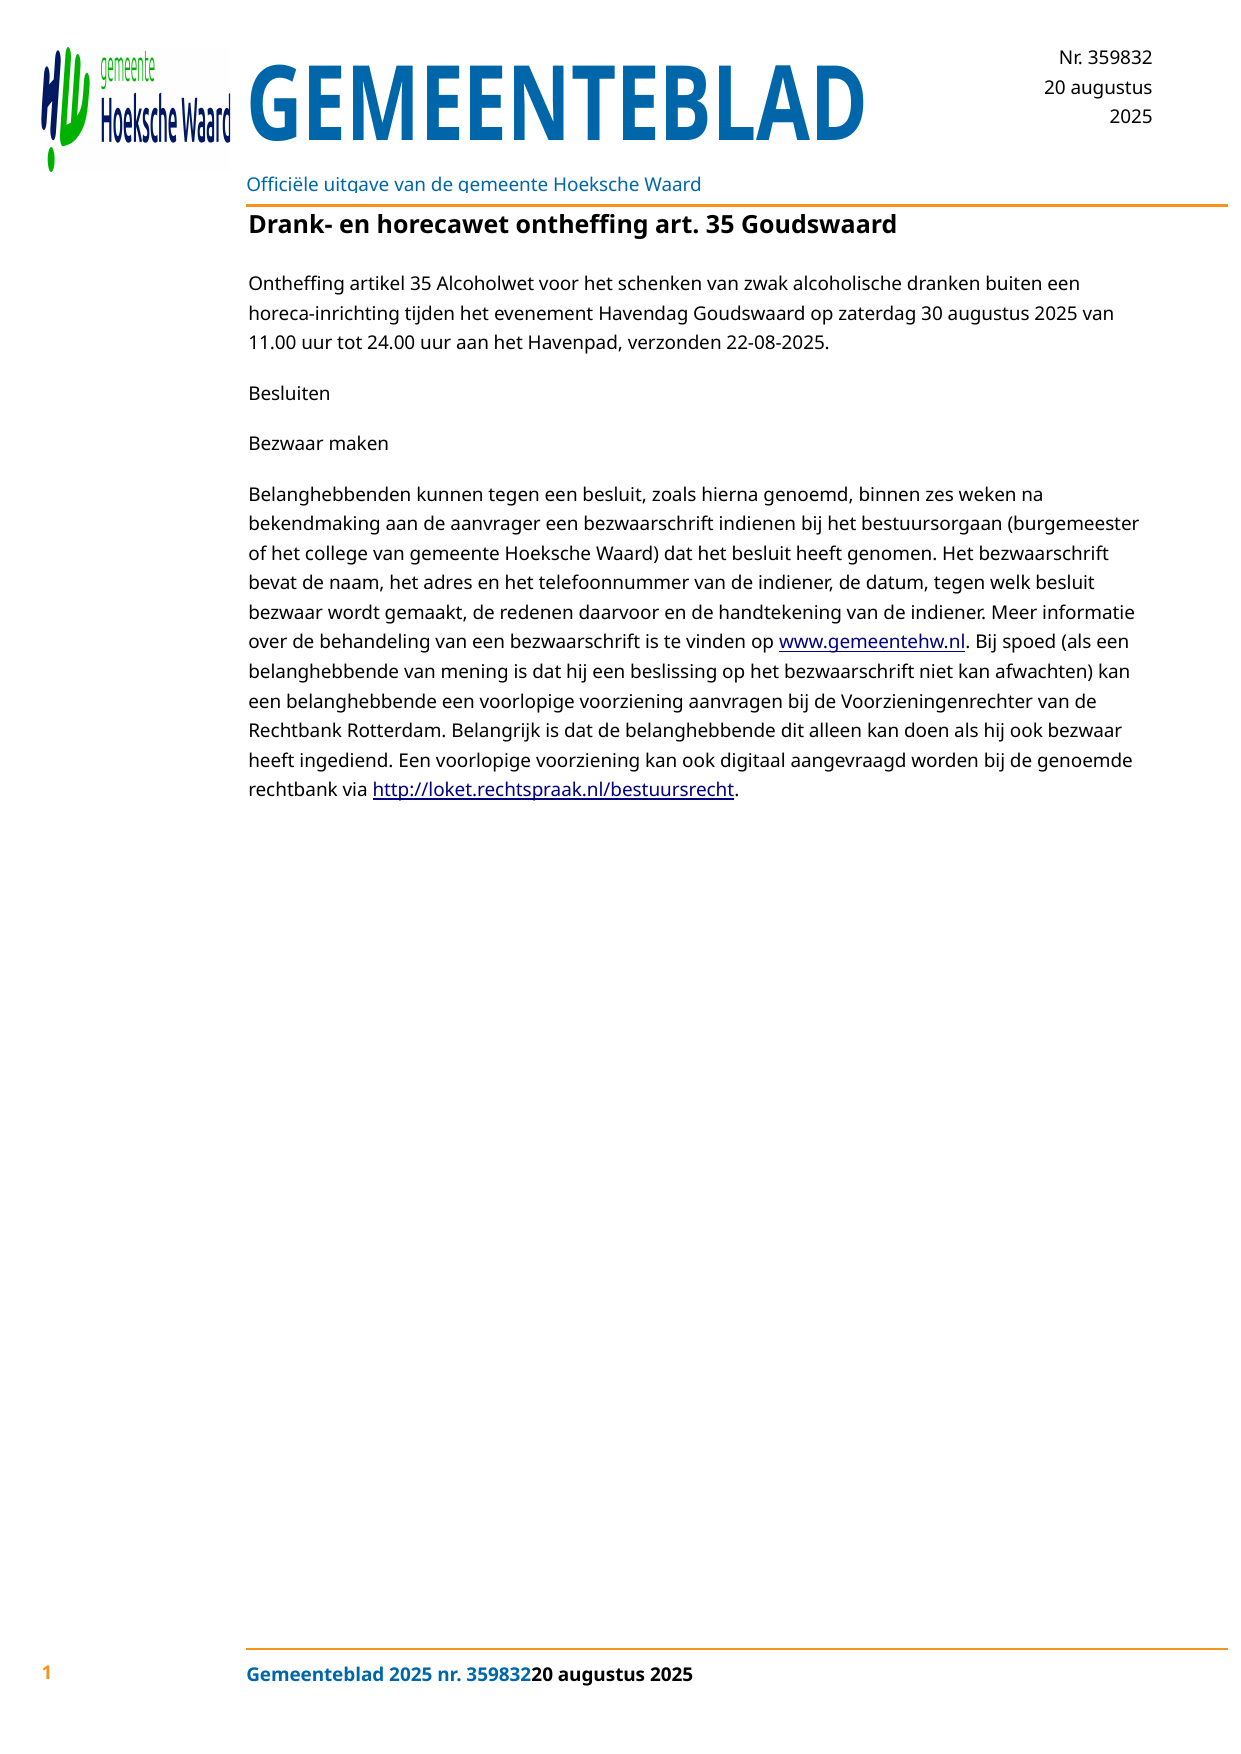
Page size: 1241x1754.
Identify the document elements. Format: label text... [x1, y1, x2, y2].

text Drank- en horecawet ontheffing art. 35 Goudswaard [248, 207, 1152, 241]
text Bezwaar maken [248, 430, 1152, 456]
text Belanghebbenden kunnen tegen een besluit, zoals hierna genoemd, binnen zes weken na bekendmaking aan de aanvrager een bezwaarschrift indienen bij het bestuursorgaan (burgemeester of het college van gemeente Hoeksche Waard) dat het besluit heeft genomen. Het bezwaarschrift bevat de naam, het adres en het telefoonnummer van de indiener, de datum, tegen welk besluit bezwaar wordt gemaakt, de redenen daarvoor en de handtekening van de indiener. Meer informatie over de behandeling van een bezwaarschrift is te vinden op www.gemeentehw.nl. Bij spoed (als een belanghebbende van mening is dat hij een beslissing op het bezwaarschrift niet kan afwachten) kan een belanghebbende een voorlopige voorziening aanvragen bij de Voorzieningenrechter van de Rechtbank Rotterdam. Belangrijk is dat de belanghebbende dit alleen kan doen als hij ook bezwaar heeft ingediend. Een voorlopige voorziening kan ook digitaal aangevraagd worden bij de genoemde rechtbank via http://loket.rechtspraak.nl/bestuursrecht. [248, 481, 1152, 802]
picture [41, 47, 231, 172]
text Ontheffing artikel 35 Alcoholwet voor het schenken van zwak alcoholische dranken buiten een horeca-inrichting tijden het evenement Havendag Goudswaard op zaterdag 30 augustus 2025 van 11.00 uur tot 24.00 uur aan het Havenpad, verzonden 22-08-2025. [248, 270, 1152, 355]
text Besluiten [248, 380, 1152, 406]
